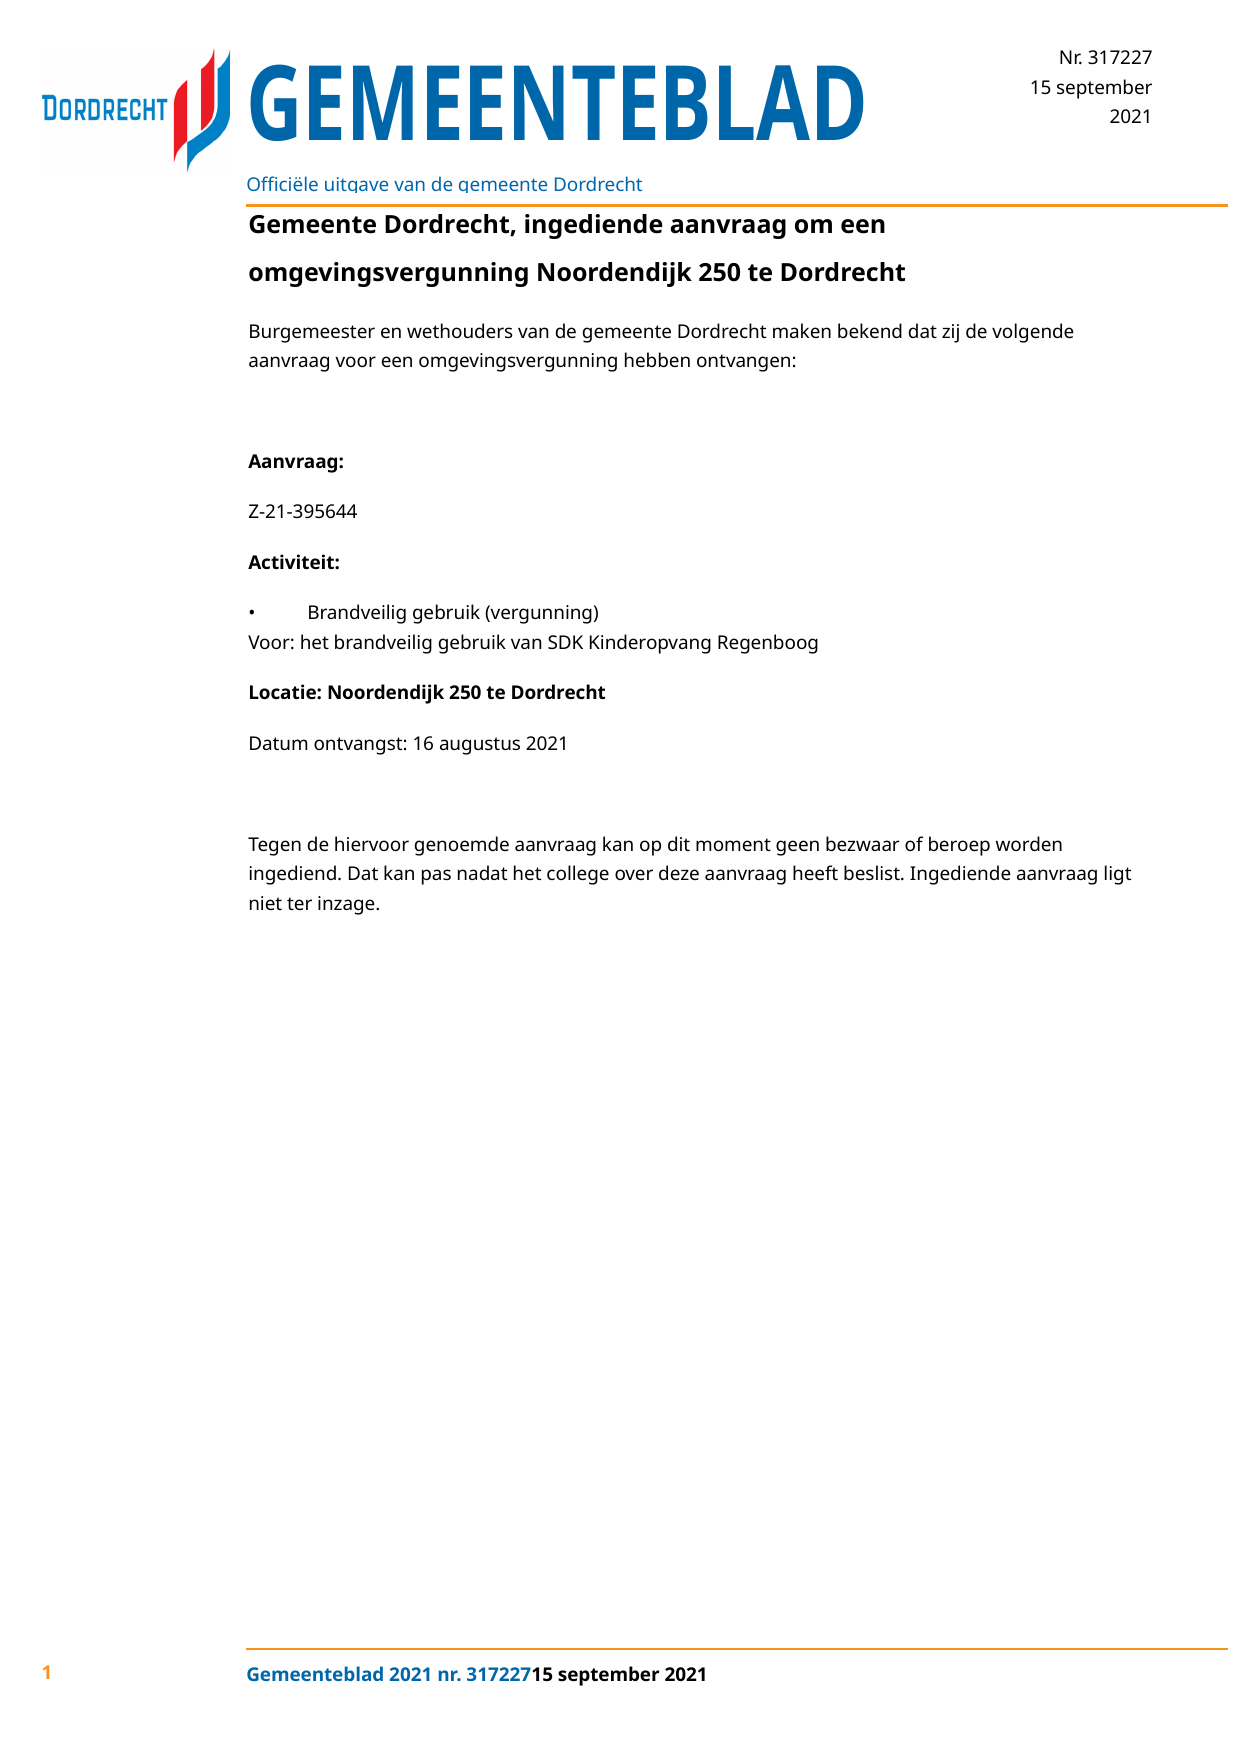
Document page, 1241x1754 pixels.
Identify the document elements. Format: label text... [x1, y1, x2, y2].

picture [41, 47, 231, 172]
text Aanvraag: [248, 448, 1152, 474]
text Burgemeester en wethouders van de gemeente Dordrecht maken bekend dat zij de volgende aanvraag voor een omgevingsvergunning hebben ontvangen: [248, 318, 1152, 373]
text Datum ontvangst: 16 augustus 2021 [248, 730, 1152, 756]
text Gemeente Dordrecht, ingediende aanvraag om een omgevingsvergunning Noordendijk 250 te Dordrecht [248, 207, 1152, 288]
text Voor: het brandveilig gebruik van SDK Kinderopvang Regenboog [248, 629, 1152, 655]
text Activiteit: [248, 549, 1152, 575]
text Tegen de hiervoor genoemde aanvraag kan op dit moment geen bezwaar of beroep worden ingediend. Dat kan pas nadat het college over deze aanvraag heeft beslist. Ingediende aanvraag ligt niet ter inzage. [248, 831, 1152, 916]
text Locatie: Noordendijk 250 te Dordrecht [248, 679, 1152, 705]
list Brandveilig gebruik (vergunning) [248, 599, 1152, 625]
text Z-21-395644 [248, 499, 1152, 524]
